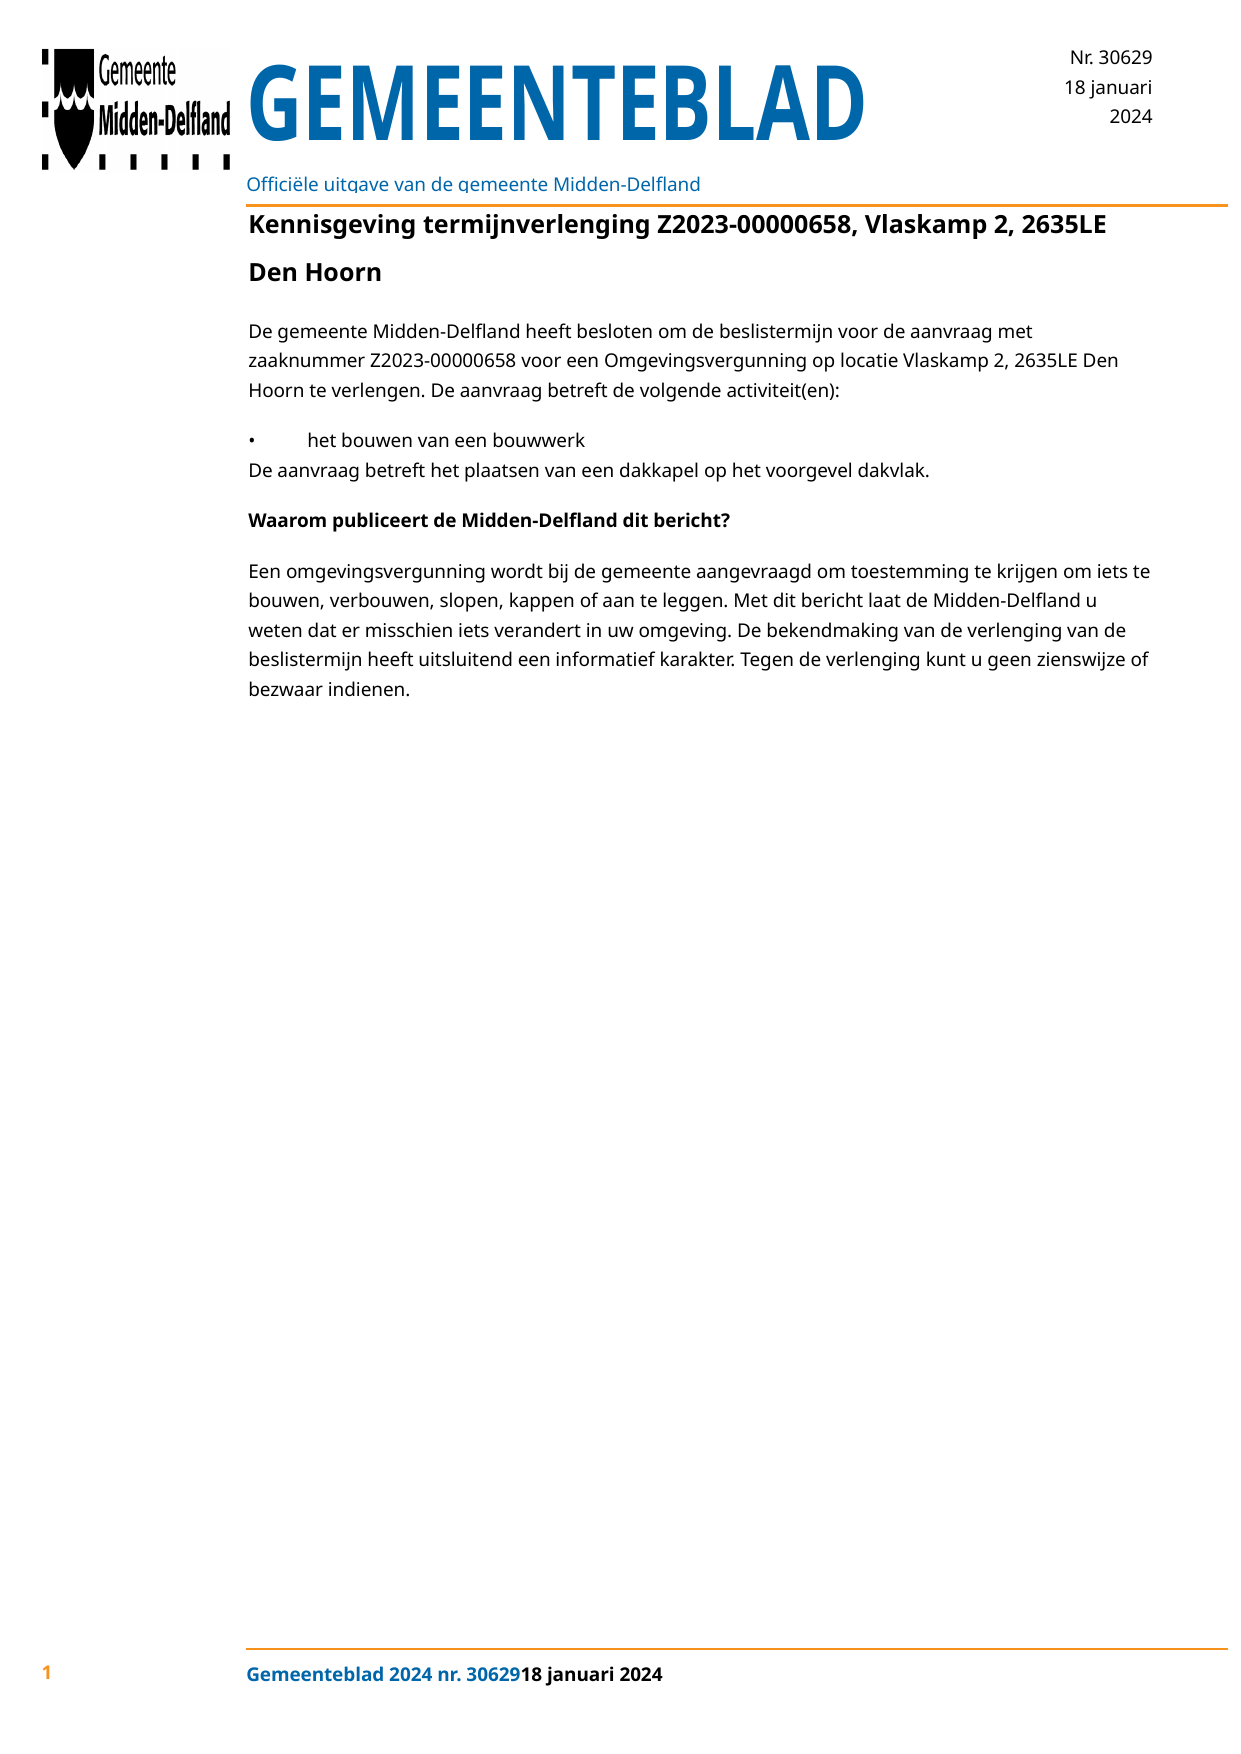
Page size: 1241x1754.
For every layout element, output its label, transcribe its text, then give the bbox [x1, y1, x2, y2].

picture [41, 47, 231, 172]
text Een omgevingsvergunning wordt bij de gemeente aangevraagd om toestemming te krijgen om iets te bouwen, verbouwen, slopen, kappen of aan te leggen. Met dit bericht laat de Midden-Delfland u weten dat er misschien iets verandert in uw omgeving. De bekendmaking van de verlenging van de beslistermijn heeft uitsluitend een informatief karakter. Tegen de verlenging kunt u geen zienswijze of bezwaar indienen. [248, 558, 1152, 702]
text De gemeente Midden-Delfland heeft besloten om de beslistermijn voor de aanvraag met zaaknummer Z2023-00000658 voor een Omgevingsvergunning op locatie Vlaskamp 2, 2635LE Den Hoorn te verlengen. De aanvraag betreft de volgende activiteit(en): [248, 318, 1152, 403]
text De aanvraag betreft het plaatsen van een dakkapel op het voorgevel dakvlak. [248, 457, 1152, 483]
text Waarom publiceert de Midden-Delfland dit bericht? [248, 507, 1152, 533]
list het bouwen van een bouwwerk [248, 427, 1152, 453]
text Kennisgeving termijnverlenging Z2023-00000658, Vlaskamp 2, 2635LE Den Hoorn [248, 207, 1152, 288]
